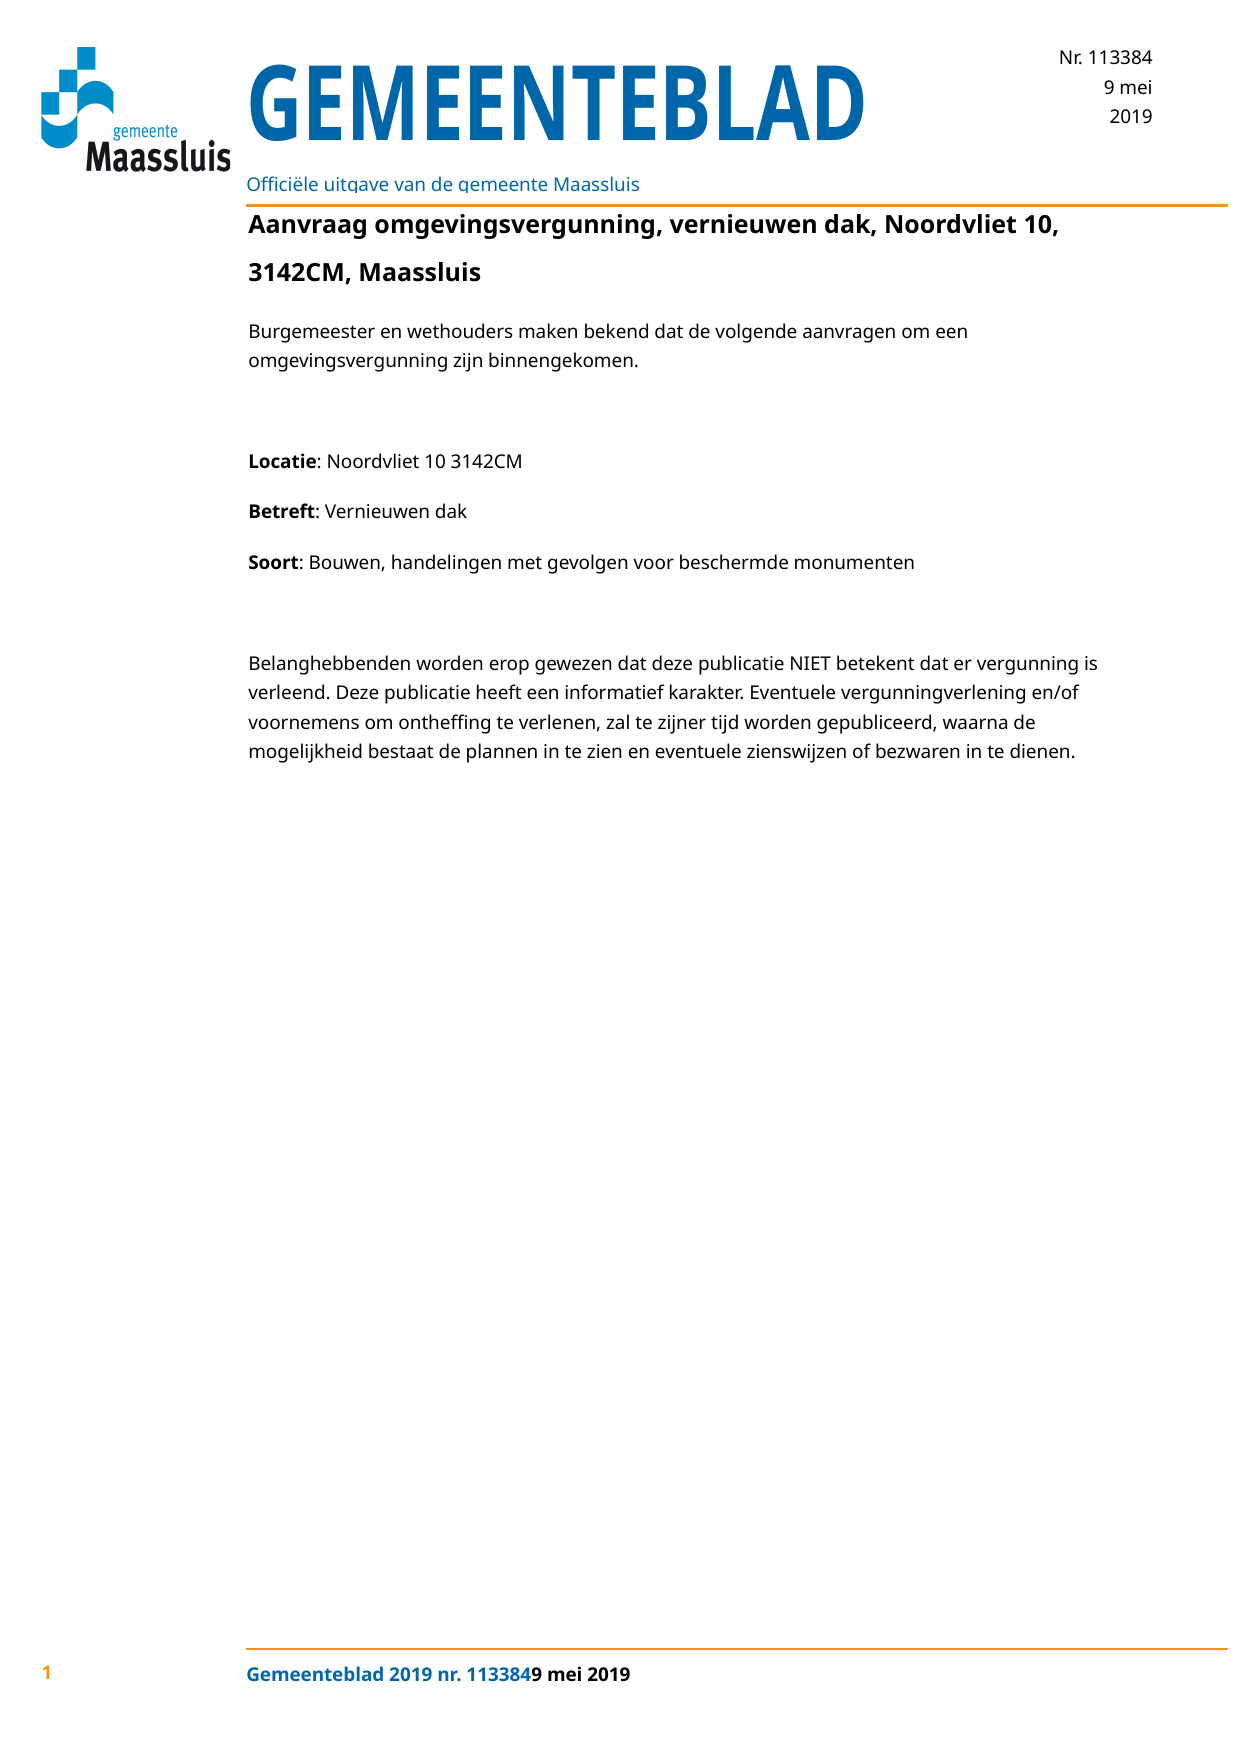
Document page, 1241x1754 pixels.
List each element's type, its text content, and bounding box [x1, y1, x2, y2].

text Betreft: Vernieuwen dak [248, 499, 1152, 524]
text Soort: Bouwen, handelingen met gevolgen voor beschermde monumenten [248, 549, 1152, 575]
text Locatie: Noordvliet 10 3142CM [248, 448, 1152, 474]
text Burgemeester en wethouders maken bekend dat de volgende aanvragen om een omgevingsvergunning zijn binnengekomen. [248, 318, 1152, 373]
picture [41, 47, 77, 92]
text Aanvraag omgevingsvergunning, vernieuwen dak, Noordvliet 10, 3142CM, Maassluis [248, 207, 1152, 288]
text Belanghebbenden worden erop gewezen dat deze publicatie NIET betekent dat er vergunning is verleend. Deze publicatie heeft een informatief karakter. Eventuele vergunningverlening en/of voornemens om ontheffing te verlenen, zal te zijner tijd worden gepubliceerd, waarna de mogelijkheid bestaat de plannen in te zien en eventuele zienswijzen of bezwaren in te dienen. [248, 650, 1152, 764]
picture [41, 47, 231, 172]
